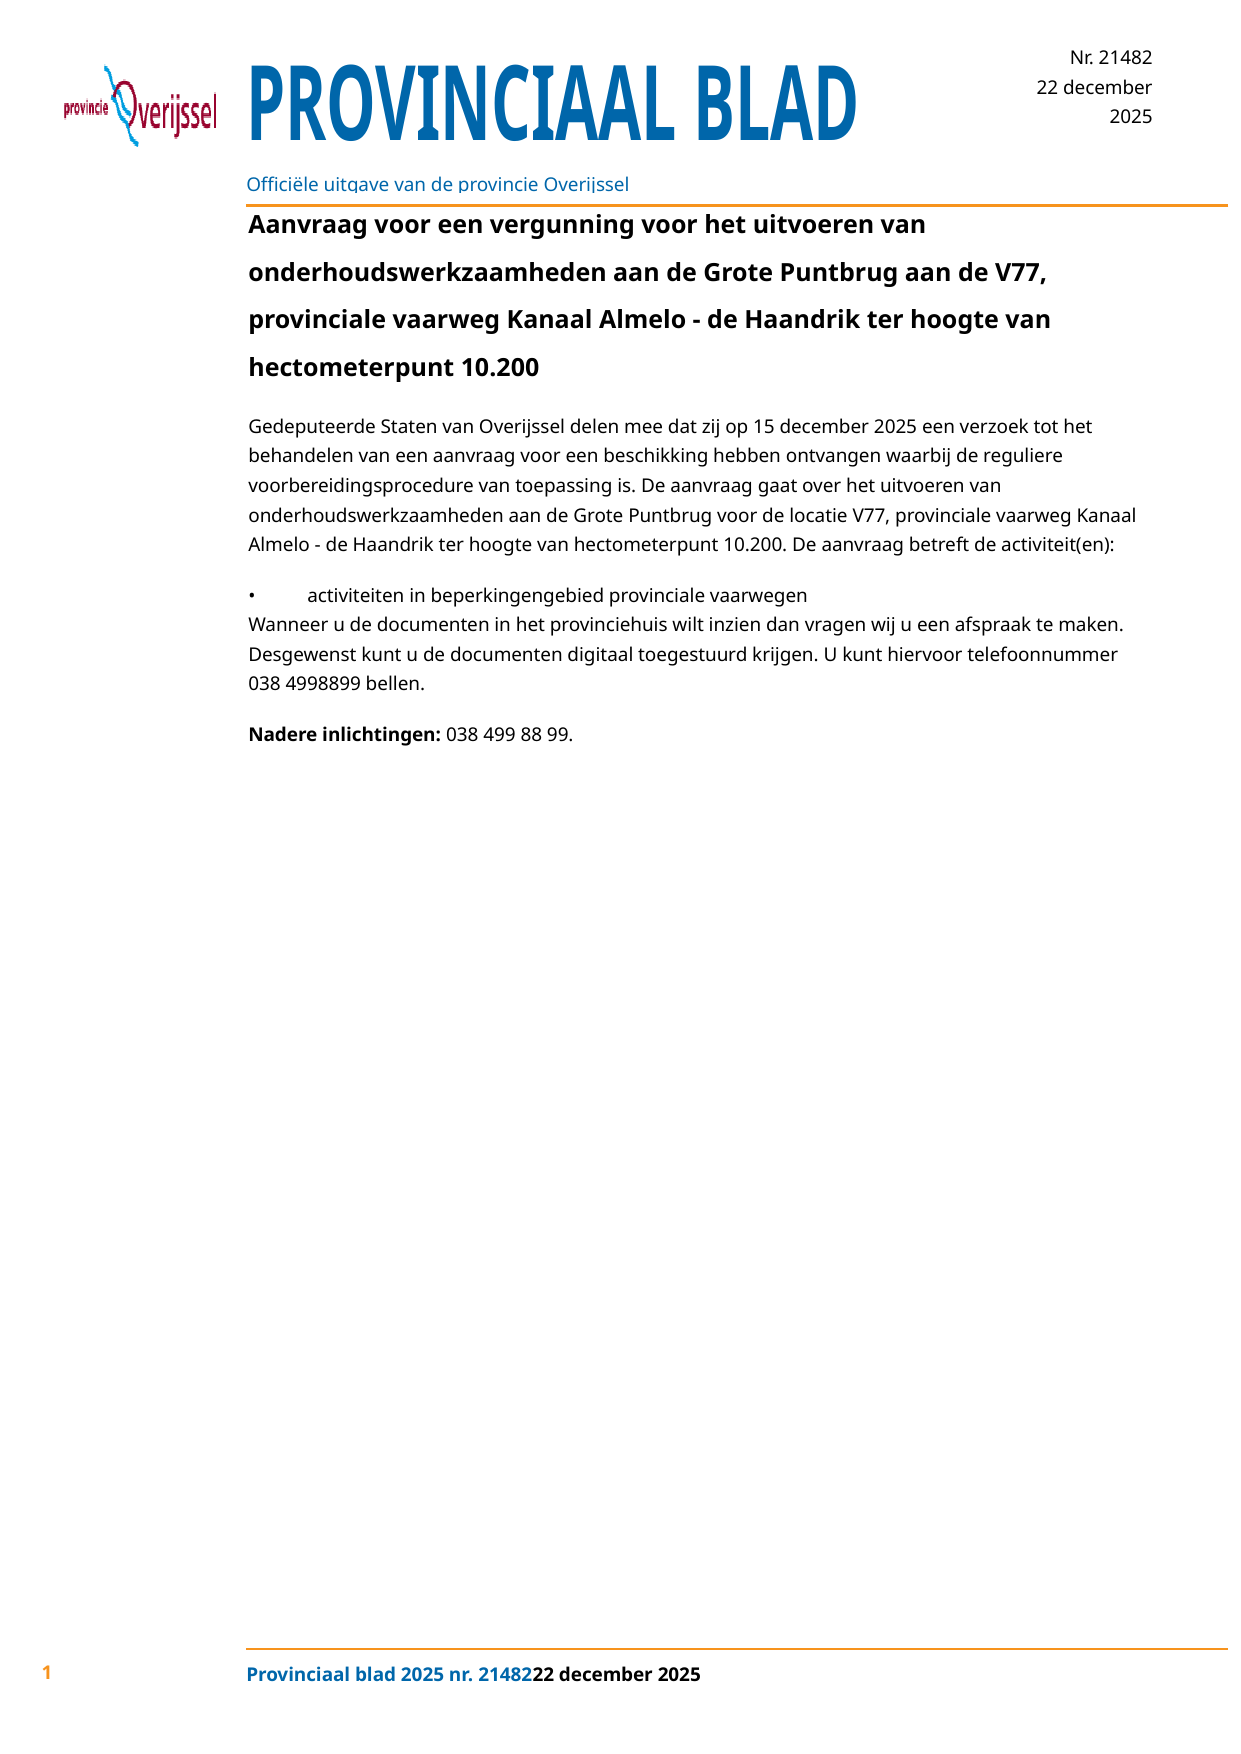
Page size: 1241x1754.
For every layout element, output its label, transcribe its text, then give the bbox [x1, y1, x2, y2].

picture [41, 47, 231, 172]
list activiteiten in beperkingengebied provinciale vaarwegen [248, 582, 1152, 608]
text Nadere inlichtingen: 038 499 88 99. [248, 721, 1152, 747]
text Aanvraag voor een vergunning voor het uitvoeren van onderhoudswerkzaamheden aan de Grote Puntbrug aan de V77, provinciale vaarweg Kanaal Almelo - de Haandrik ter hoogte van hectometerpunt 10.200 [248, 207, 1152, 384]
text Wanneer u de documenten in het provinciehuis wilt inzien dan vragen wij u een afspraak te maken. Desgewenst kunt u de documenten digitaal toegestuurd krijgen. U kunt hiervoor telefoonnummer 038 4998899 bellen. [248, 611, 1152, 696]
text Gedeputeerde Staten van Overijssel delen mee dat zij op 15 december 2025 een verzoek tot het behandelen van een aanvraag voor een beschikking hebben ontvangen waarbij de reguliere voorbereidingsprocedure van toepassing is. De aanvraag gaat over het uitvoeren van onderhoudswerkzaamheden aan de Grote Puntbrug voor de locatie V77, provinciale vaarweg Kanaal Almelo - de Haandrik ter hoogte van hectometerpunt 10.200. De aanvraag betreft de activiteit(en): [248, 413, 1152, 557]
